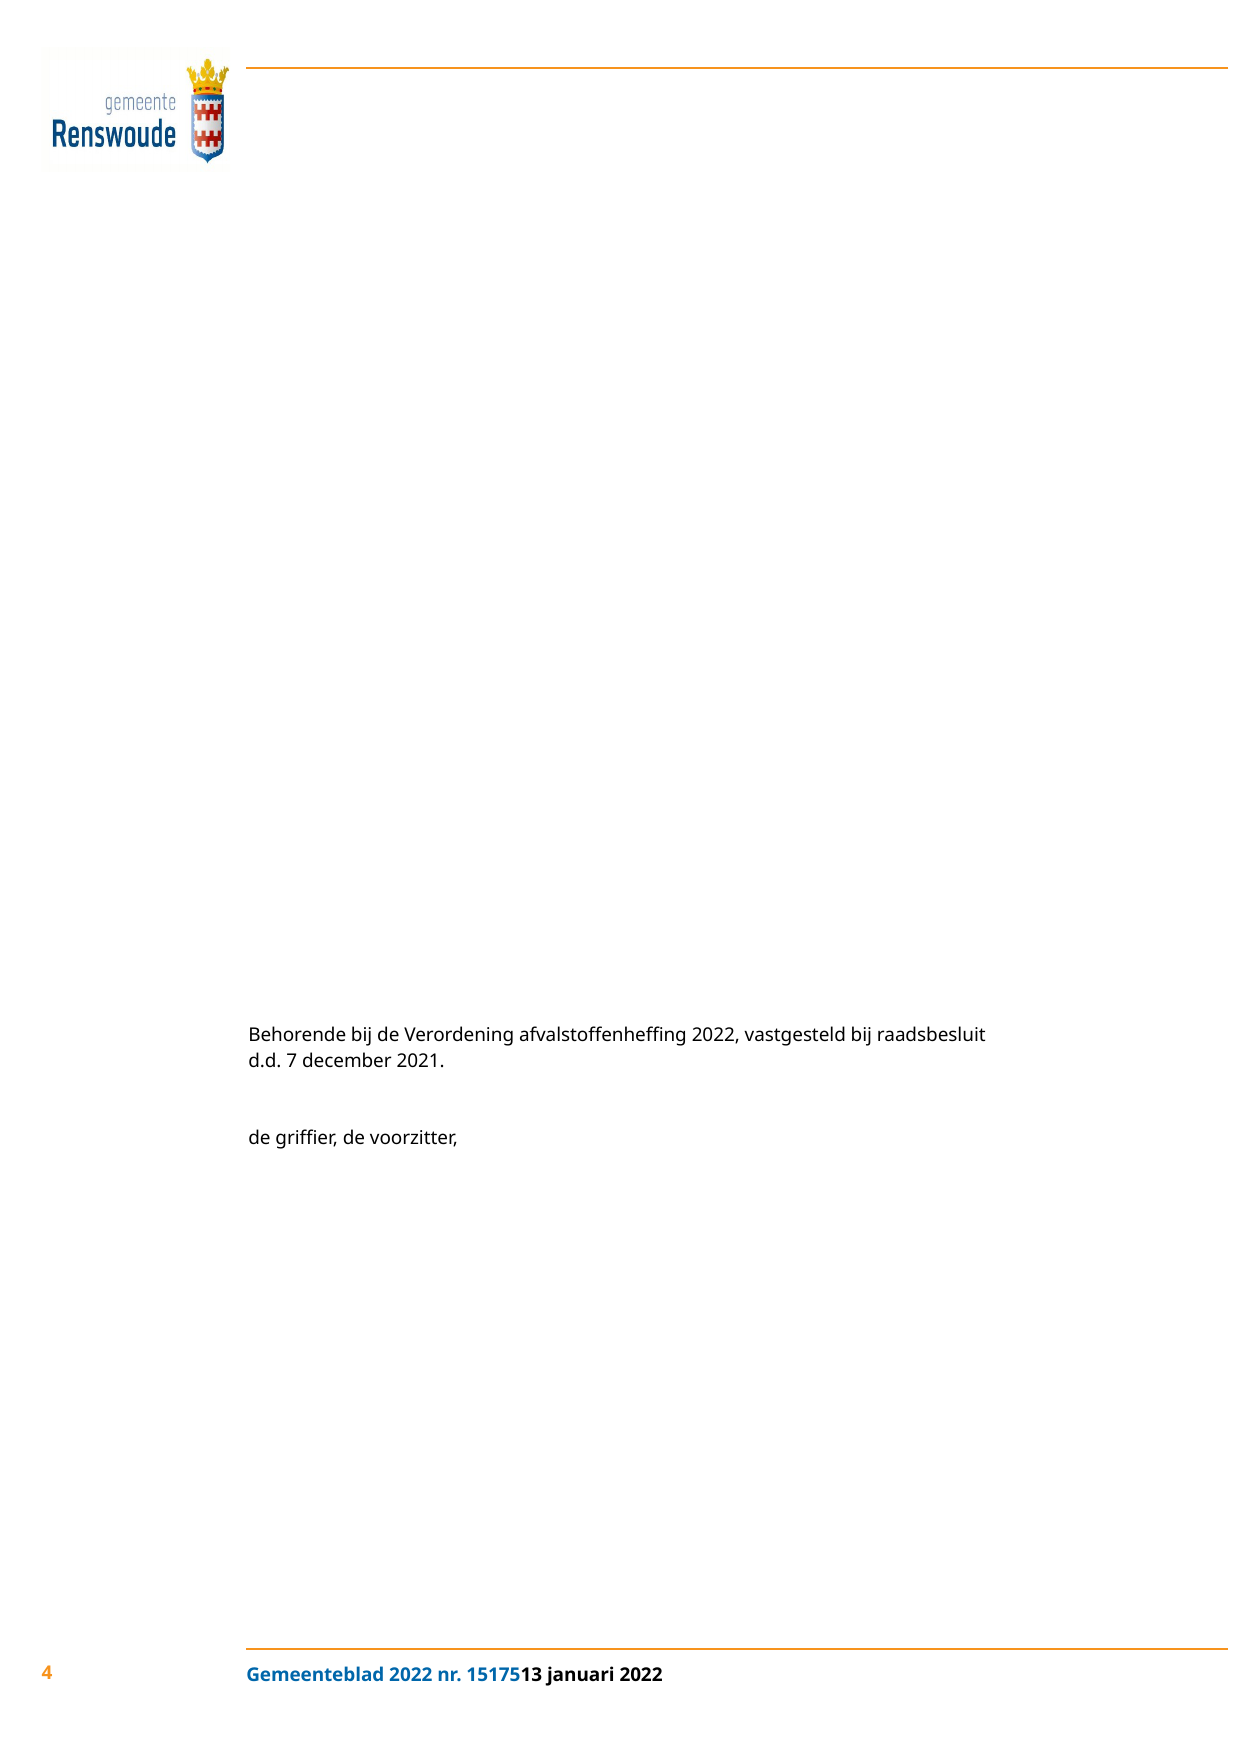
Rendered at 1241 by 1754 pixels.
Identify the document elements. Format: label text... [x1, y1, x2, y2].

picture [41, 47, 231, 172]
text de griffier, de voorzitter, [248, 1124, 1152, 1150]
text d.d. 7 december 2021. [248, 1047, 1152, 1072]
text Behorende bij de Verordening afvalstoffenheffing 2022, vastgesteld bij raadsbesluit [248, 1021, 1152, 1047]
